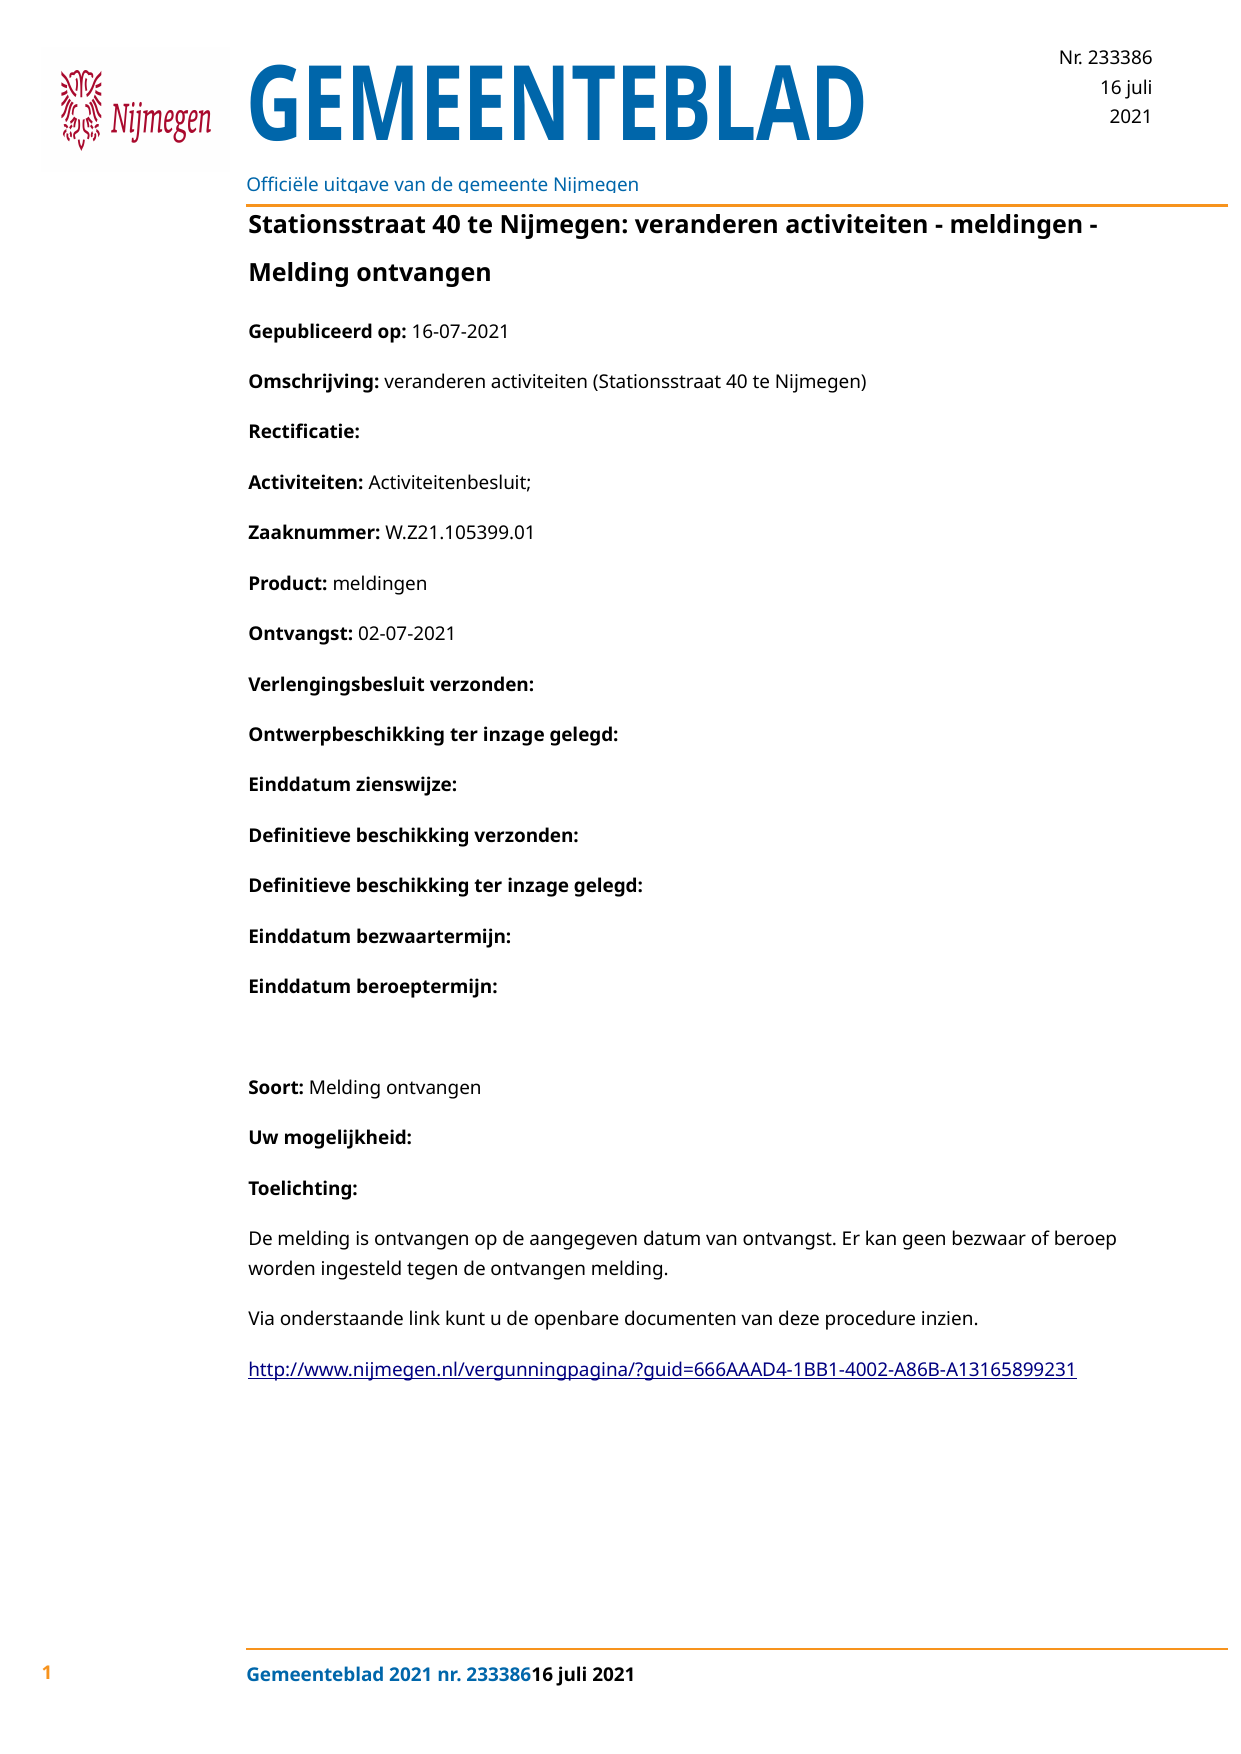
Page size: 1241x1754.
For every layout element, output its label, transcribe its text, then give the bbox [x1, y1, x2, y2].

text Via onderstaande link kunt u de openbare documenten van deze procedure inzien. [248, 1305, 1152, 1331]
text Einddatum bezwaartermijn: [248, 923, 1152, 949]
text Uw mogelijkheid: [248, 1124, 1152, 1150]
text Ontvangst: 02-07-2021 [248, 620, 1152, 646]
text Ontwerpbeschikking ter inzage gelegd: [248, 721, 1152, 747]
picture [41, 47, 231, 172]
text De melding is ontvangen op de aangegeven datum van ontvangst. Er kan geen bezwaar of beroep worden ingesteld tegen de ontvangen melding. [248, 1225, 1152, 1281]
text Einddatum zienswijze: [248, 772, 1152, 797]
text Definitieve beschikking verzonden: [248, 822, 1152, 848]
text http://www.nijmegen.nl/vergunningpagina/?guid=666AAAD4-1BB1-4002-A86B-A13165899231 [248, 1356, 1152, 1382]
text Toelichting: [248, 1175, 1152, 1201]
text Rectificatie: [248, 419, 1152, 444]
text Zaaknummer: W.Z21.105399.01 [248, 519, 1152, 545]
text Activiteiten: Activiteitenbesluit; [248, 469, 1152, 495]
text Gepubliceerd op: 16-07-2021 [248, 318, 1152, 344]
text Product: meldingen [248, 570, 1152, 596]
text Soort: Melding ontvangen [248, 1074, 1152, 1100]
text Omschrijving: veranderen activiteiten (Stationsstraat 40 te Nijmegen) [248, 368, 1152, 394]
text Definitieve beschikking ter inzage gelegd: [248, 872, 1152, 898]
text Einddatum beroeptermijn: [248, 973, 1152, 999]
text Stationsstraat 40 te Nijmegen: veranderen activiteiten - meldingen - Melding ontvangen [248, 207, 1152, 288]
text Verlengingsbesluit verzonden: [248, 671, 1152, 697]
